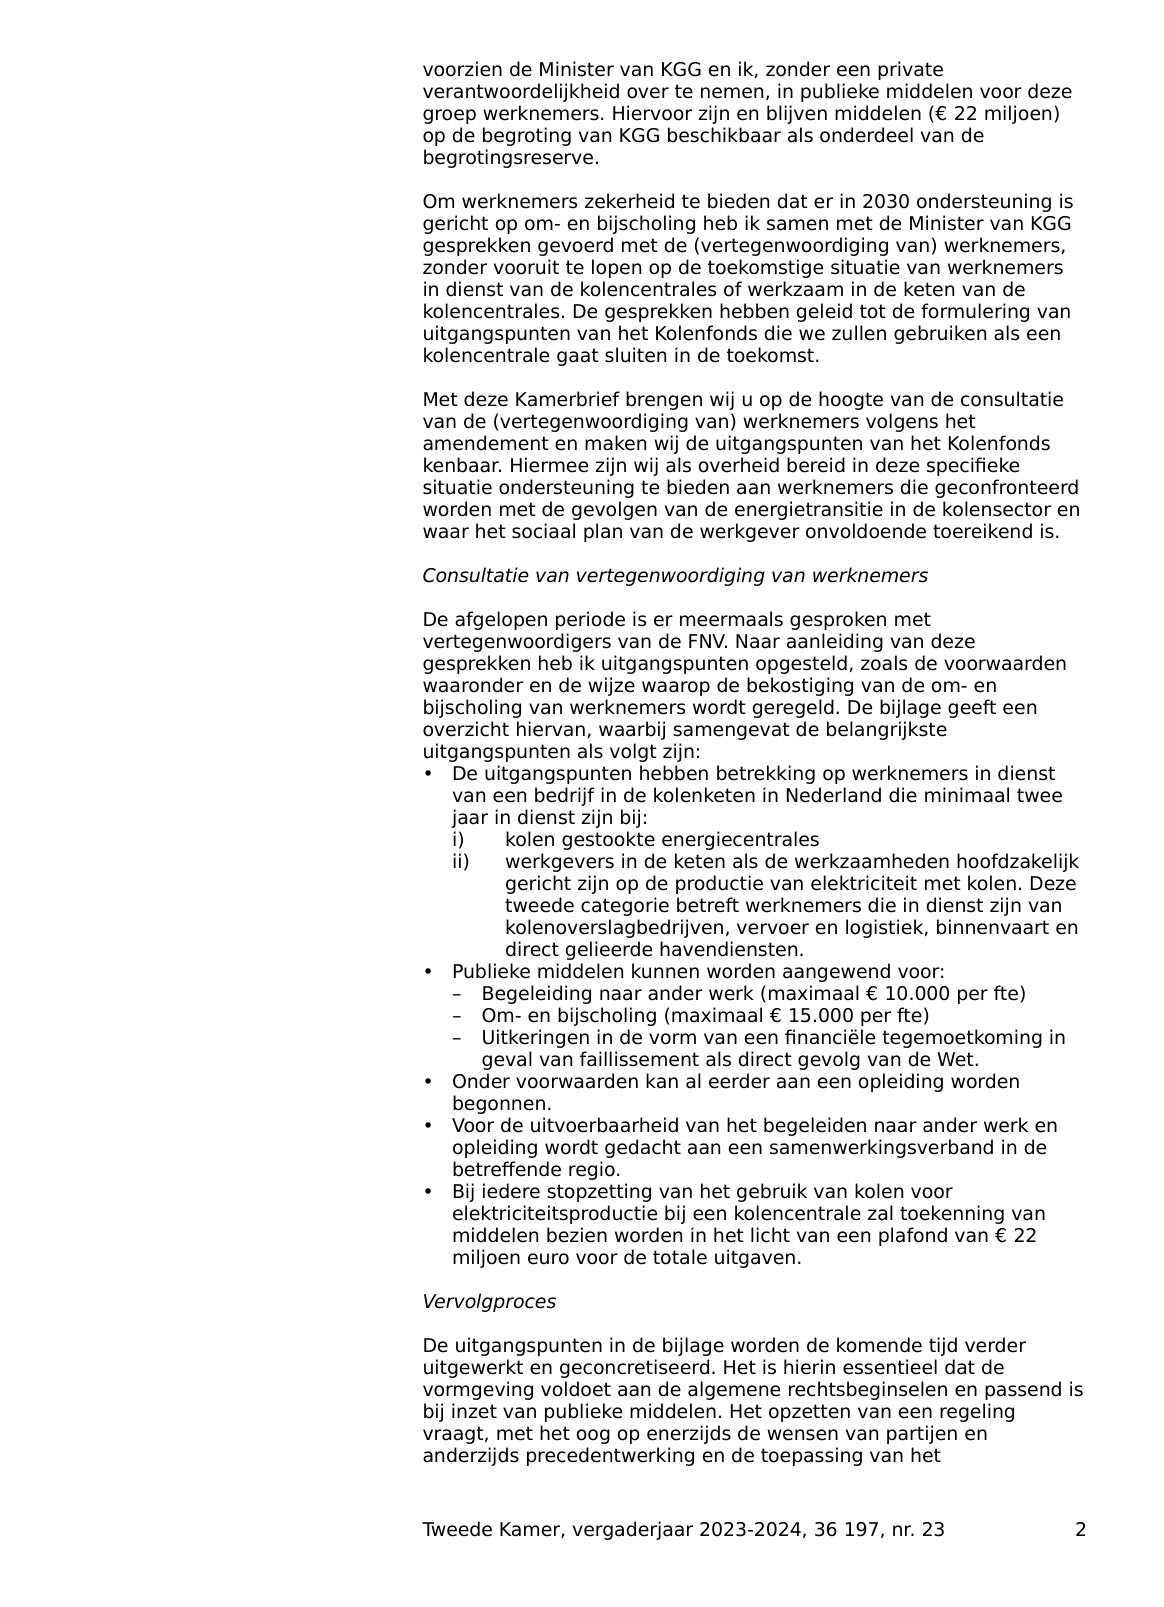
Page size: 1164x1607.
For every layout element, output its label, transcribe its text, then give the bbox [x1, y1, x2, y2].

text voorzien de Minister van KGG en ik, zonder een private verantwoordelijkheid over te nemen, in publieke middelen voor deze groep werknemers. Hiervoor zijn en blijven middelen (€ 22 miljoen) op de begroting van KGG beschikbaar als onderdeel van de begrotingsreserve. [422, 59, 1087, 169]
text Met deze Kamerbrief brengen wij u op de hoogte van de consultatie van de (vertegenwoordiging van) werknemers volgens het amendement en maken wij de uitgangspunten van het Kolenfonds kenbaar. Hiermee zijn wij als overheid bereid in deze specifieke situatie ondersteuning te bieden aan werknemers die geconfronteerd worden met de gevolgen van de energietransitie in de kolensector en waar het sociaal plan van de werkgever onvoldoende toereikend is. [422, 389, 1087, 543]
text ii) werkgevers in de keten als de werkzaamheden hoofdzakelijk gericht zijn op de productie van elektriciteit met kolen. Deze tweede categorie betreft werknemers die in dienst zijn van kolenoverslagbedrijven, vervoer en logistiek, binnenvaart en direct gelieerde havendiensten. [452, 851, 1087, 961]
text De afgelopen periode is er meermaals gesproken met vertegenwoordigers van de FNV. Naar aanleiding van deze gesprekken heb ik uitgangspunten opgesteld, zoals de voorwaarden waaronder en de wijze waarop de bekostiging van de om- en bijscholing van werknemers wordt geregeld. De bijlage geeft een overzicht hiervan, waarbij samengevat de belangrijkste uitgangspunten als volgt zijn: [422, 609, 1087, 763]
text i) kolen gestookte energiecentrales [452, 829, 1087, 851]
subtitle Consultatie van vertegenwoordiging van werknemers [422, 565, 1087, 587]
text – Uitkeringen in de vorm van een financiële tegemoetkoming in geval van faillissement als direct gevolg van de Wet. [452, 1027, 1087, 1071]
text • Onder voorwaarden kan al eerder aan een opleiding worden begonnen. [422, 1071, 1087, 1115]
text • De uitgangspunten hebben betrekking op werknemers in dienst van een bedrijf in de kolenketen in Nederland die minimaal twee jaar in dienst zijn bij: [422, 763, 1087, 829]
text • Voor de uitvoerbaarheid van het begeleiden naar ander werk en opleiding wordt gedacht aan een samenwerkingsverband in de betreffende regio. [422, 1115, 1087, 1181]
text – Om- en bijscholing (maximaal € 15.000 per fte) [452, 1005, 1087, 1027]
text De uitgangspunten in de bijlage worden de komende tijd verder uitgewerkt en geconcretiseerd. Het is hierin essentieel dat de vormgeving voldoet aan de algemene rechtsbeginselen en passend is bij inzet van publieke middelen. Het opzetten van een regeling vraagt, met het oog op enerzijds de wensen van partijen en anderzijds precedentwerking en de toepassing van het [422, 1335, 1087, 1467]
text Om werknemers zekerheid te bieden dat er in 2030 ondersteuning is gericht op om- en bijscholing heb ik samen met de Minister van KGG gesprekken gevoerd met de (vertegenwoordiging van) werknemers, zonder vooruit te lopen op de toekomstige situatie van werknemers in dienst van de kolencentrales of werkzaam in de keten van de kolencentrales. De gesprekken hebben geleid tot de formulering van uitgangspunten van het Kolenfonds die we zullen gebruiken als een kolencentrale gaat sluiten in de toekomst. [422, 191, 1087, 367]
text – Begeleiding naar ander werk (maximaal € 10.000 per fte) [452, 983, 1087, 1005]
text • Publieke middelen kunnen worden aangewend voor: [422, 961, 1087, 983]
text • Bij iedere stopzetting van het gebruik van kolen voor elektriciteitsproductie bij een kolencentrale zal toekenning van middelen bezien worden in het licht van een plafond van € 22 miljoen euro voor de totale uitgaven. [422, 1181, 1087, 1269]
subtitle Vervolgproces [422, 1291, 1087, 1313]
